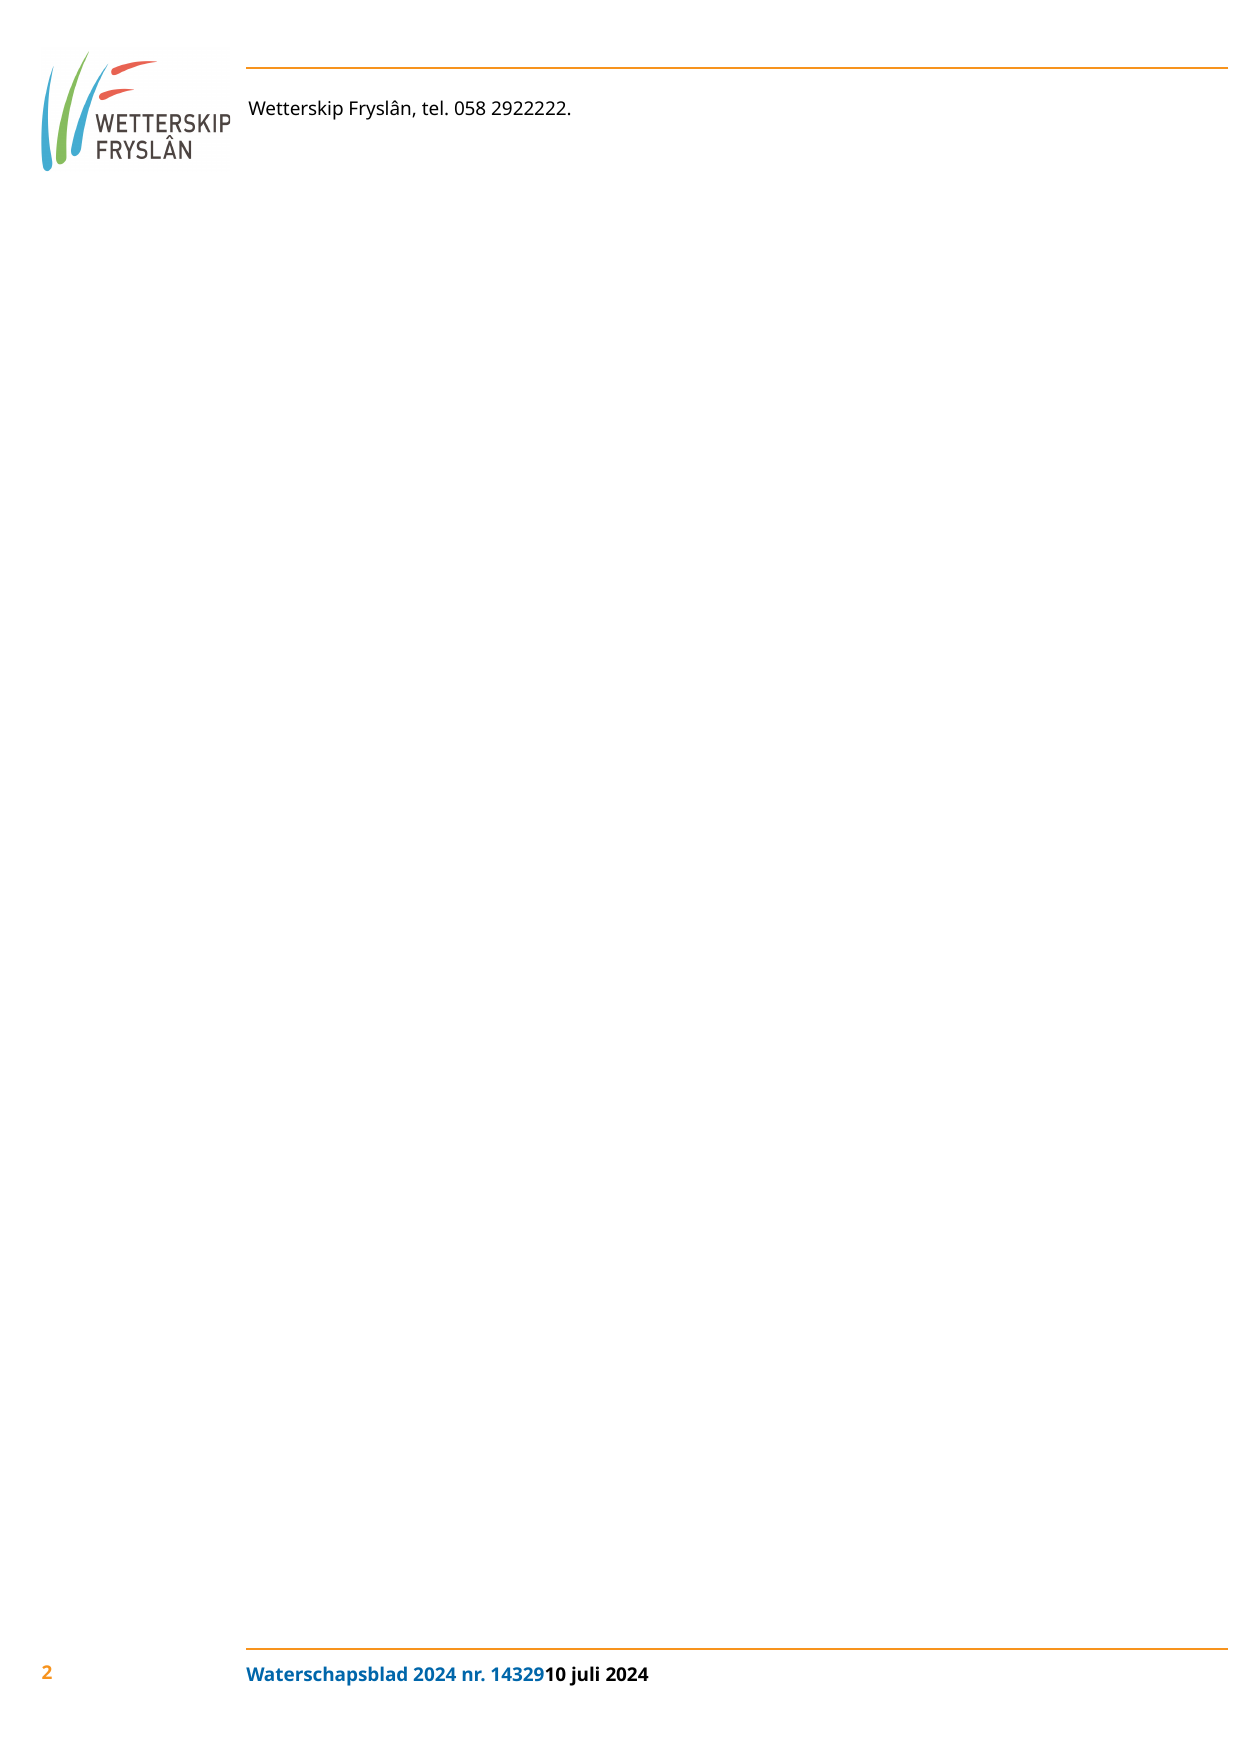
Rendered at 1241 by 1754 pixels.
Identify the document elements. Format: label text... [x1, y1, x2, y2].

text Wetterskip Fryslân, tel. 058 2922222. [248, 95, 1152, 121]
picture [41, 47, 231, 172]
